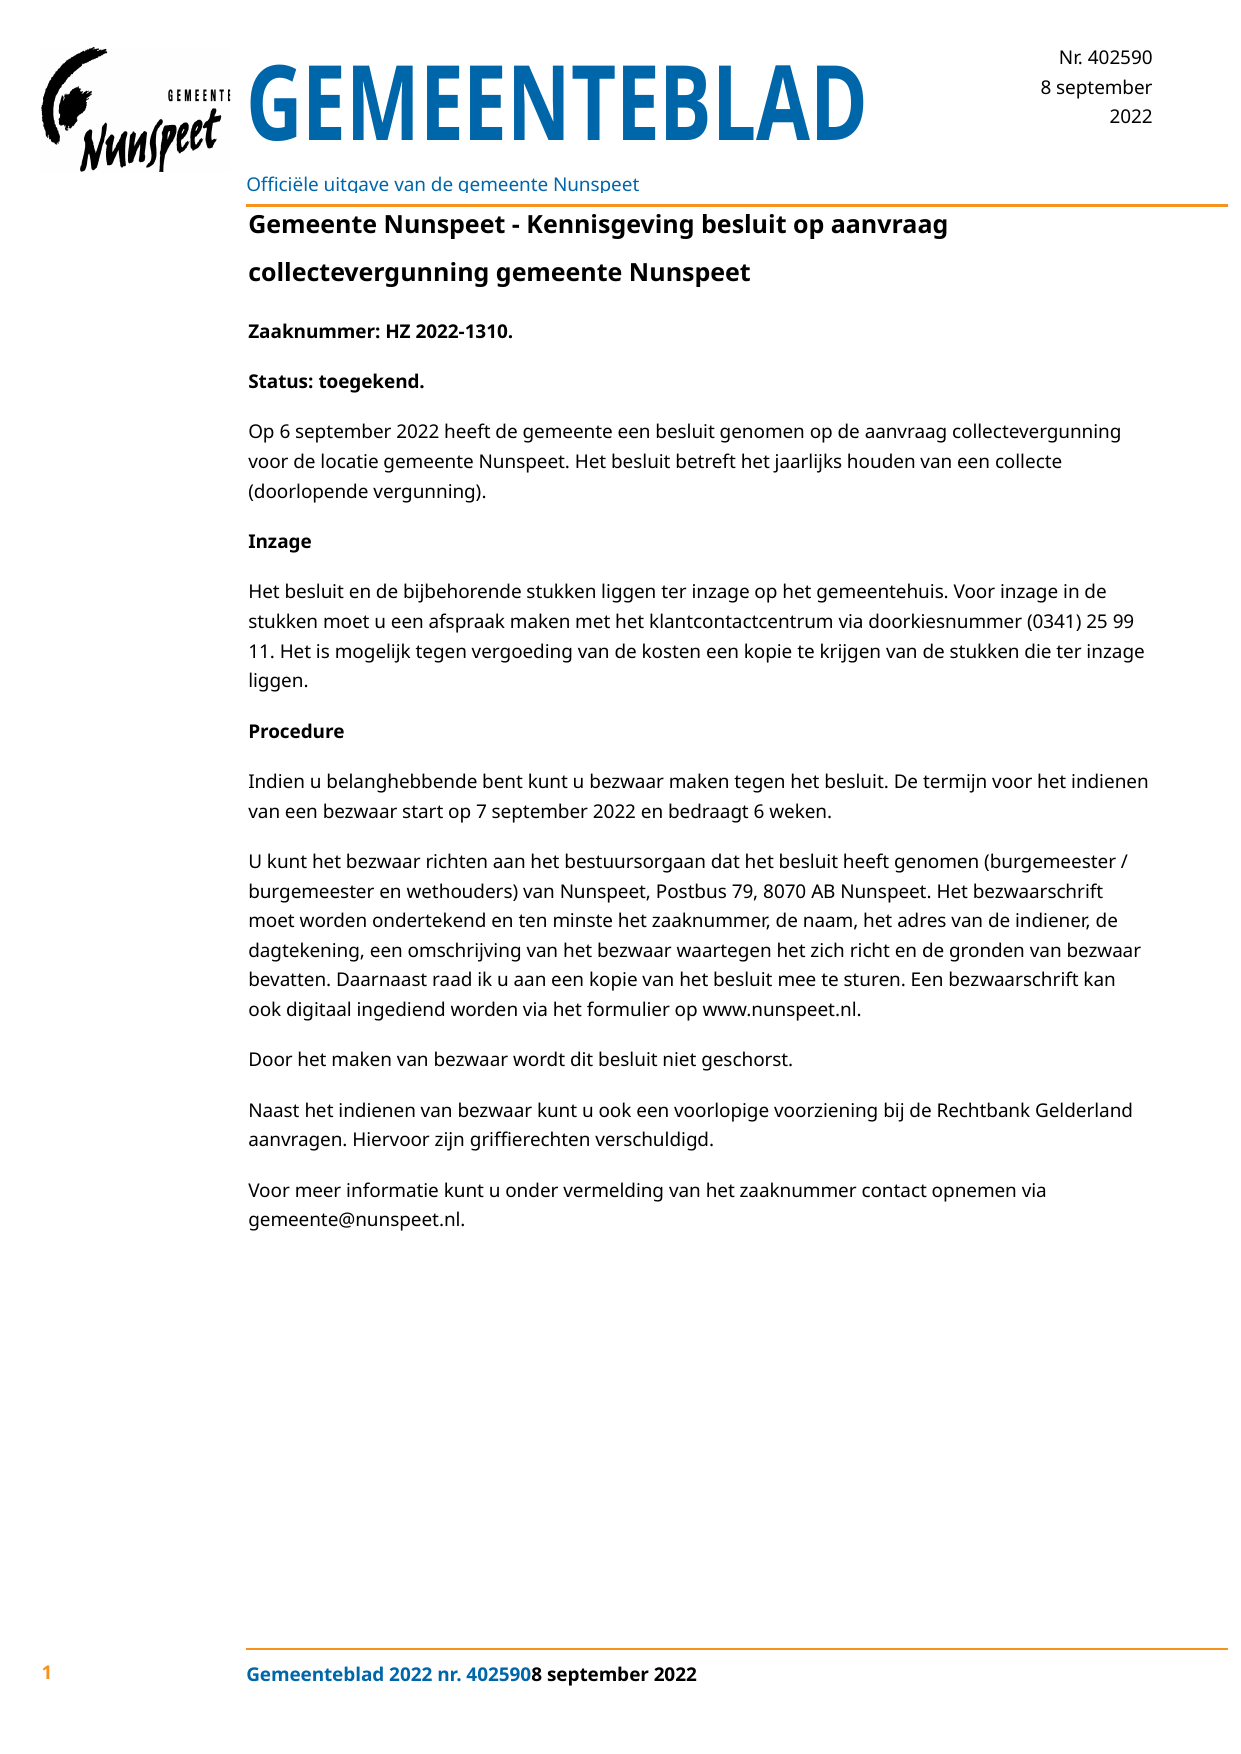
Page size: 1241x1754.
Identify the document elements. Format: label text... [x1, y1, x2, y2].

text Het besluit en de bijbehorende stukken liggen ter inzage op het gemeentehuis. Voor inzage in de stukken moet u een afspraak maken met het klantcontactcentrum via doorkiesnummer (0341) 25 99 11. Het is mogelijk tegen vergoeding van de kosten een kopie te krijgen van de stukken die ter inzage liggen. [248, 579, 1152, 693]
text U kunt het bezwaar richten aan het bestuursorgaan dat het besluit heeft genomen (burgemeester / burgemeester en wethouders) van Nunspeet, Postbus 79, 8070 AB Nunspeet. Het bezwaarschrift moet worden ondertekend en ten minste het zaaknummer, de naam, het adres van de indiener, de dagtekening, een omschrijving van het bezwaar waartegen het zich richt en de gronden van bezwaar bevatten. Daarnaast raad ik u aan een kopie van het besluit mee te sturen. Een bezwaarschrift kan ook digitaal ingediend worden via het formulier op www.nunspeet.nl. [248, 848, 1152, 1022]
text Voor meer informatie kunt u onder vermelding van het zaaknummer contact opnemen via gemeente@nunspeet.nl. [248, 1177, 1152, 1232]
text Op 6 september 2022 heeft de gemeente een besluit genomen op de aanvraag collectevergunning voor de locatie gemeente Nunspeet. Het besluit betreft het jaarlijks houden van een collecte (doorlopende vergunning). [248, 419, 1152, 504]
text Status: toegekend. [248, 368, 1152, 394]
text Zaaknummer: HZ 2022-1310. [248, 318, 1152, 344]
text Inzage [248, 528, 1152, 554]
picture [41, 47, 231, 172]
text Gemeente Nunspeet - Kennisgeving besluit op aanvraag collectevergunning gemeente Nunspeet [248, 207, 1152, 288]
text Door het maken van bezwaar wordt dit besluit niet geschorst. [248, 1047, 1152, 1072]
text Indien u belanghebbende bent kunt u bezwaar maken tegen het besluit. De termijn voor het indienen van een bezwaar start op 7 september 2022 en bedraagt 6 weken. [248, 768, 1152, 824]
text Naast het indienen van bezwaar kunt u ook een voorlopige voorziening bij de Rechtbank Gelderland aanvragen. Hiervoor zijn griffierechten verschuldigd. [248, 1097, 1152, 1152]
text Procedure [248, 718, 1152, 744]
